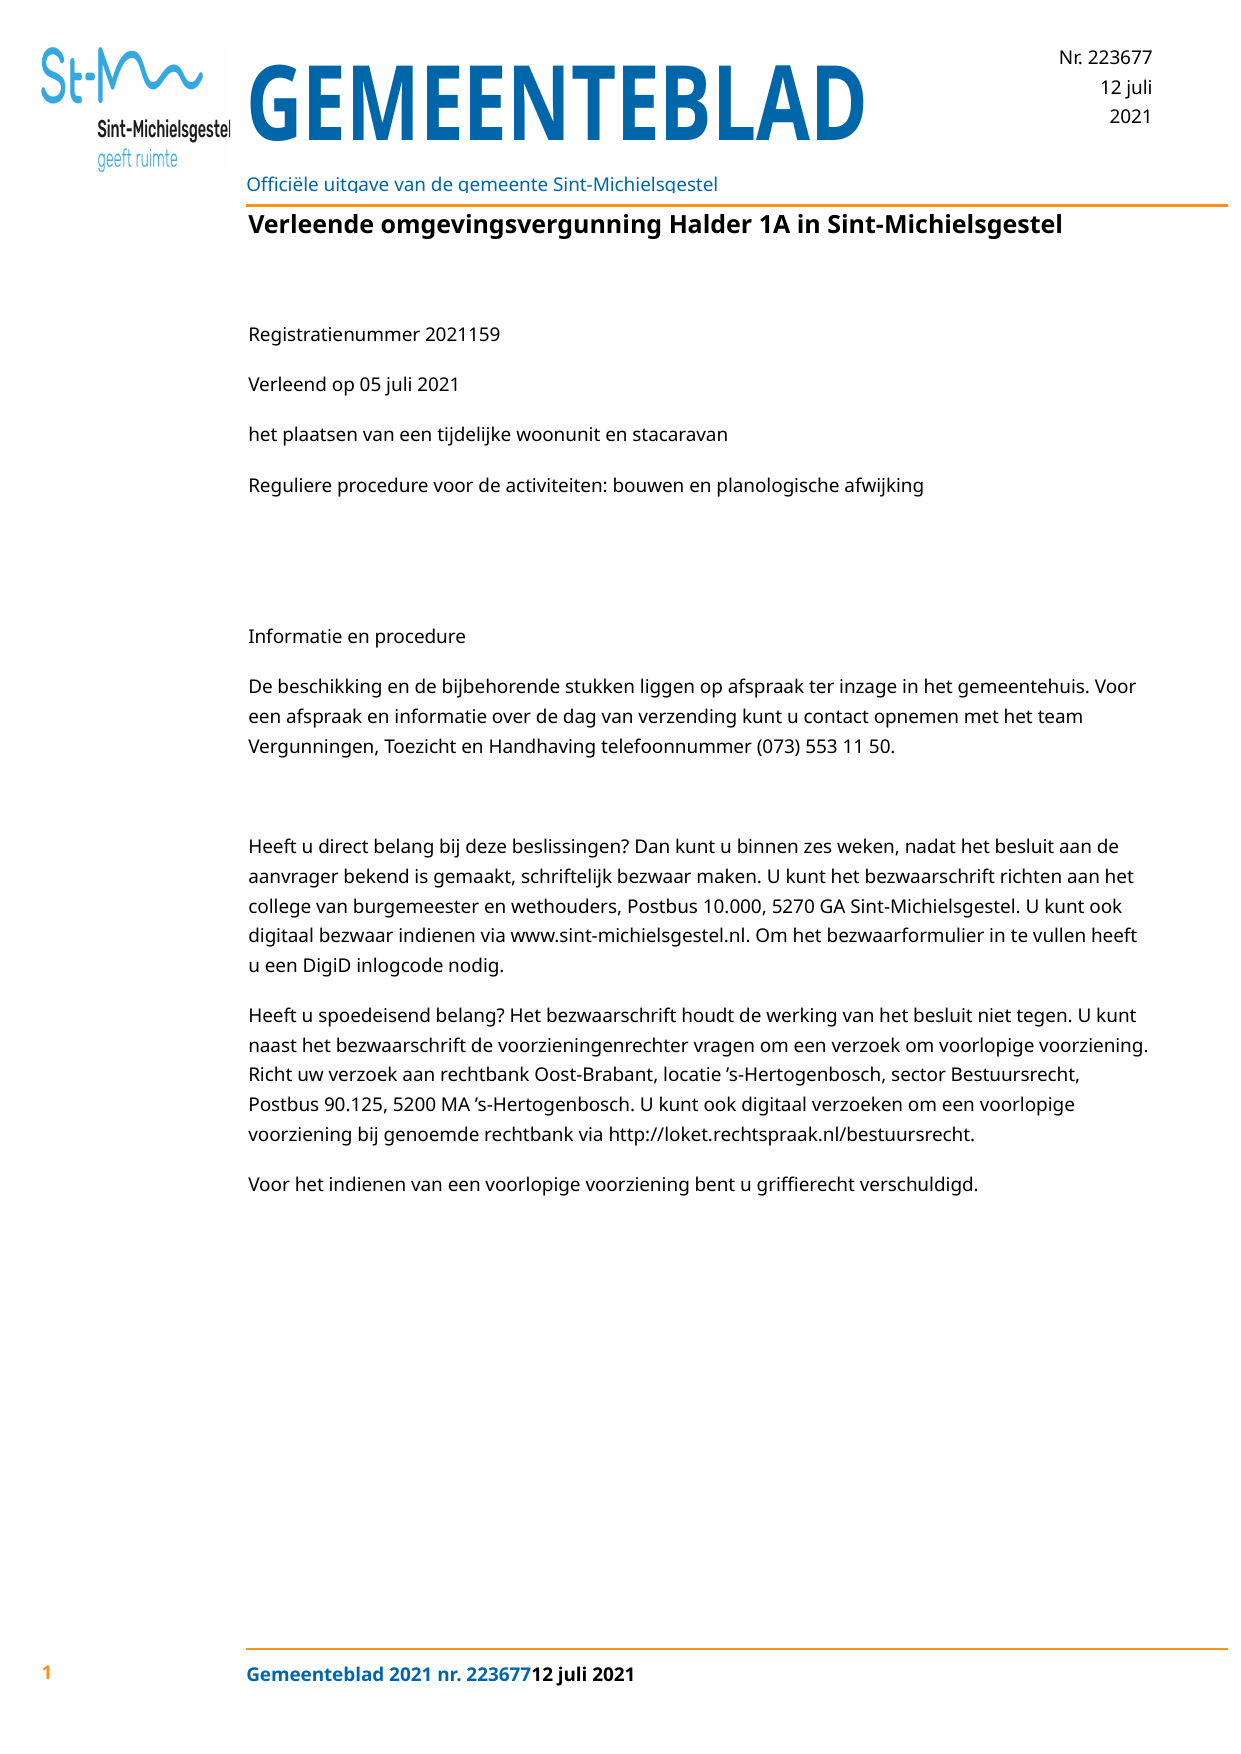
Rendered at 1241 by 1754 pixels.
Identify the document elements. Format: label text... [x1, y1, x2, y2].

text het plaatsen van een tijdelijke woonunit en stacaravan [248, 422, 1152, 447]
text De beschikking en de bijbehorende stukken liggen op afspraak ter inzage in het gemeentehuis. Voor een afspraak en informatie over de dag van verzending kunt u contact opnemen met het team Vergunningen, Toezicht en Handhaving telefoonnummer (073) 553 11 50. [248, 674, 1152, 758]
text Reguliere procedure voor de activiteiten: bouwen en planologische afwijking [248, 472, 1152, 498]
picture [41, 47, 231, 172]
text Informatie en procedure [248, 623, 1152, 649]
text Verleende omgevingsvergunning Halder 1A in Sint-Michielsgestel [248, 207, 1152, 241]
text Voor het indienen van een voorlopige voorziening bent u griffierecht verschuldigd. [248, 1171, 1152, 1197]
text Heeft u spoedeisend belang? Het bezwaarschrift houdt de werking van het besluit niet tegen. U kunt naast het bezwaarschrift de voorzieningenrechter vragen om een verzoek om voorlopige voorziening. Richt uw verzoek aan rechtbank Oost-Brabant, locatie ’s-Hertogenbosch, sector Bestuursrecht, Postbus 90.125, 5200 MA ’s-Hertogenbosch. U kunt ook digitaal verzoeken om een voorlopige voorziening bij genoemde rechtbank via http://loket.rechtspraak.nl/bestuursrecht. [248, 1002, 1152, 1146]
text Heeft u direct belang bij deze beslissingen? Dan kunt u binnen zes weken, nadat het besluit aan de aanvrager bekend is gemaakt, schriftelijk bezwaar maken. U kunt het bezwaarschrift richten aan het college van burgemeester en wethouders, Postbus 10.000, 5270 GA Sint-Michielsgestel. U kunt ook digitaal bezwaar indienen via www.sint-michielsgestel.nl. Om het bezwaarformulier in te vullen heeft u een DigiD inlogcode nodig. [248, 834, 1152, 978]
text Verleend op 05 juli 2021 [248, 371, 1152, 397]
text Registratienummer 2021159 [248, 321, 1152, 346]
